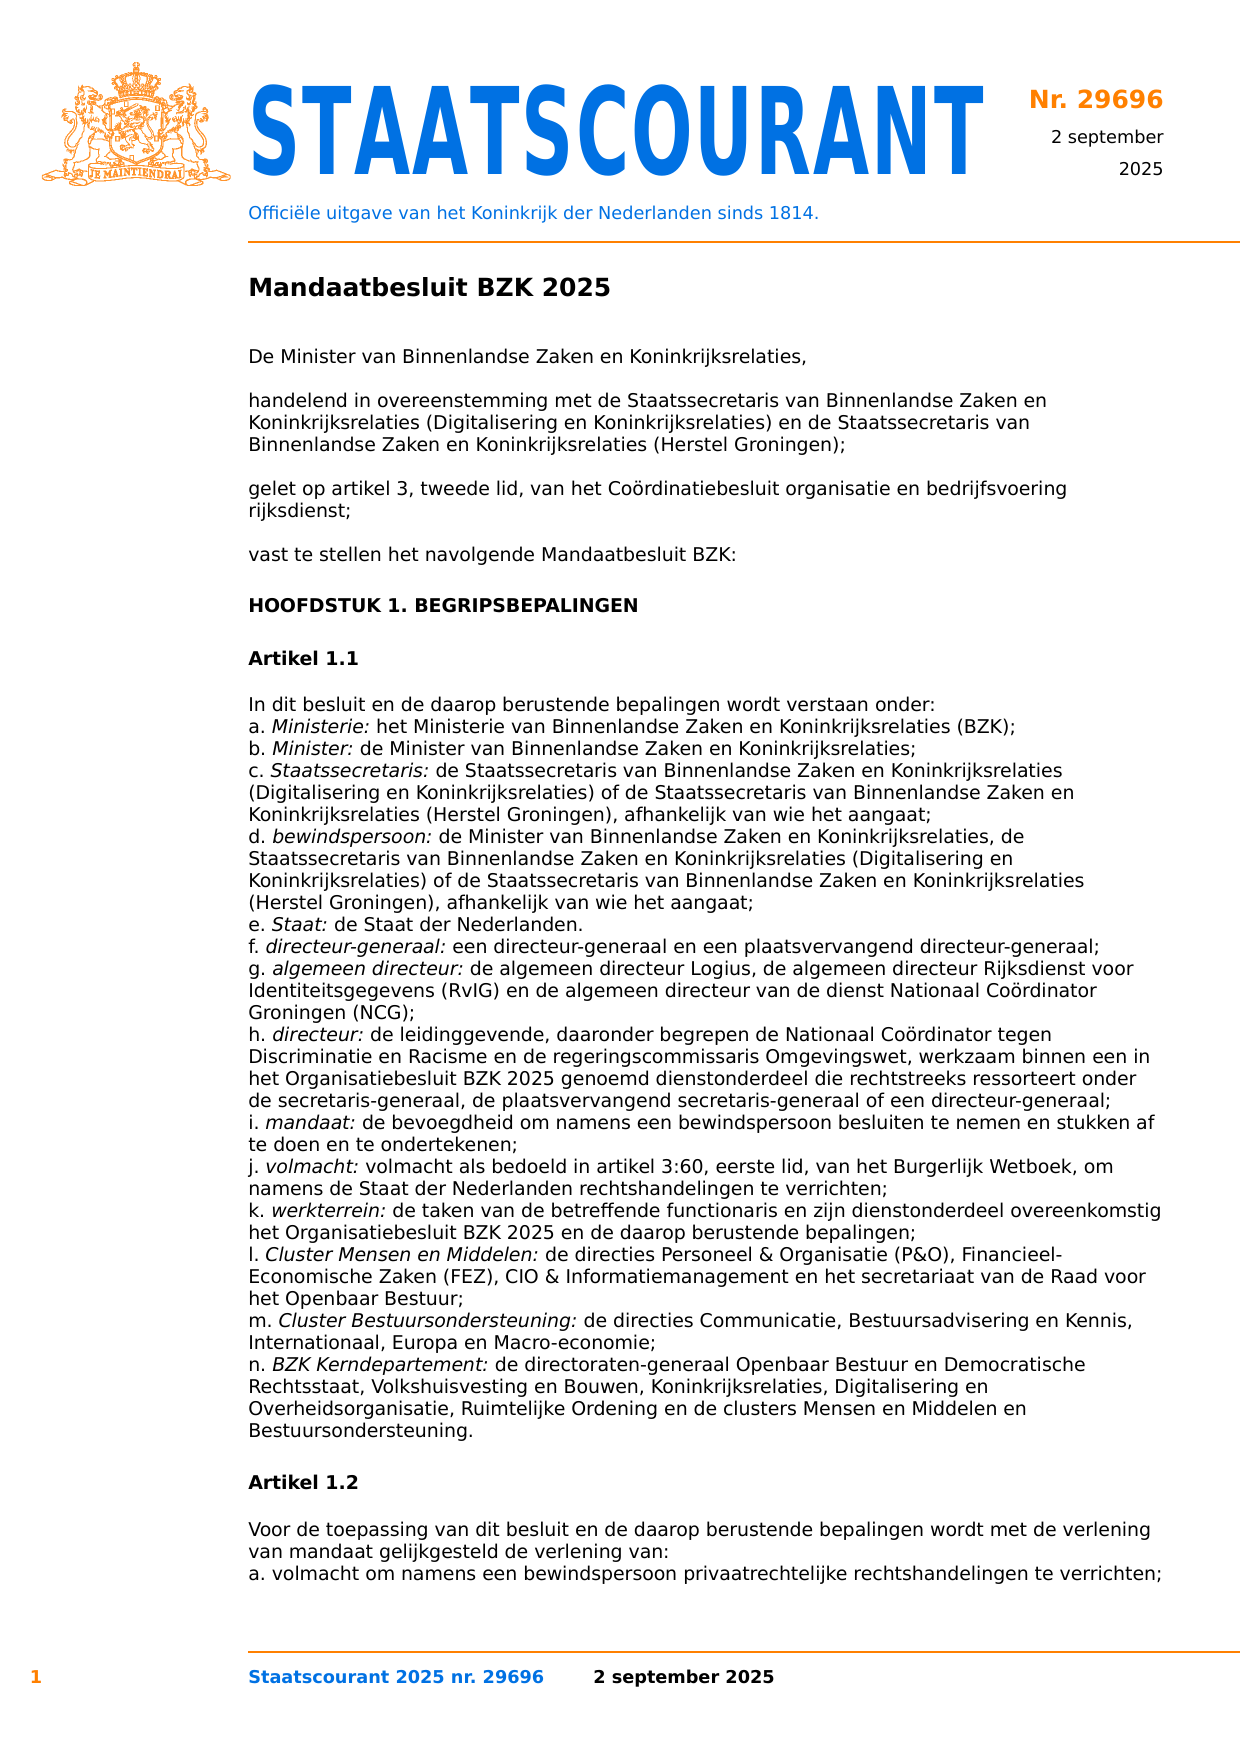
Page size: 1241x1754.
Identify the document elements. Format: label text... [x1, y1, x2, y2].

text De Minister van Binnenlandse Zaken en Koninkrijksrelaties, [248, 346, 1163, 368]
text j. volmacht: volmacht als bedoeld in artikel 3:60, eerste lid, van het Burgerlijk Wetboek, om namens de Staat der Nederlanden rechtshandelingen te verrichten; [248, 1156, 1163, 1200]
text a. volmacht om namens een bewindspersoon privaatrechtelijke rechtshandelingen te verrichten; [248, 1563, 1163, 1584]
subtitle Mandaatbesluit BZK 2025 [248, 273, 1163, 302]
subtitle Artikel 1.2 [248, 1472, 1163, 1494]
table_header STAATSCOURANT [248, 62, 998, 203]
picture [41, 62, 231, 186]
text e. Staat: de Staat der Nederlanden. [248, 914, 1163, 936]
text i. mandaat: de bevoegdheid om namens een bewindspersoon besluiten te nemen en stukken af te doen en te ondertekenen; [248, 1112, 1163, 1156]
text h. directeur: de leidinggevende, daaronder begrepen de Nationaal Coördinator tegen Discriminatie en Racisme en de regeringscommissaris Omgevingswet, werkzaam binnen een in het Organisatiebesluit BZK 2025 genoemd dienstonderdeel die rechtstreeks ressorteert onder de secretaris-generaal, de plaatsvervangend secretaris-generaal of een directeur-generaal; [248, 1024, 1163, 1112]
text n. BZK Kerndepartement: de directoraten-generaal Openbaar Bestuur en Democratische Rechtsstaat, Volkshuisvesting en Bouwen, Koninkrijksrelaties, Digitalisering en Overheidsorganisatie, Ruimtelijke Ordening en de clusters Mensen en Middelen en Bestuursondersteuning. [248, 1354, 1163, 1442]
text g. algemeen directeur: de algemeen directeur Logius, de algemeen directeur Rijksdienst voor Identiteitsgegevens (RvIG) en de algemeen directeur van de dienst Nationaal Coördinator Groningen (NCG); [248, 958, 1163, 1024]
text f. directeur-generaal: een directeur-generaal en een plaatsvervangend directeur-generaal; [248, 936, 1163, 958]
table_cell Officiële uitgave van het Koninkrijk der Nederlanden sinds 1814. [248, 203, 1240, 241]
subtitle HOOFDSTUK 1. BEGRIPSBEPALINGEN [248, 595, 1163, 617]
text c. Staatssecretaris: de Staatssecretaris van Binnenlandse Zaken en Koninkrijksrelaties (Digitalisering en Koninkrijksrelaties) of de Staatssecretaris van Binnenlandse Zaken en Koninkrijksrelaties (Herstel Groningen), afhankelijk van wie het aangaat; [248, 760, 1163, 826]
text a. Ministerie: het Ministerie van Binnenlandse Zaken en Koninkrijksrelaties (BZK); [248, 716, 1163, 738]
text b. Minister: de Minister van Binnenlandse Zaken en Koninkrijksrelaties; [248, 738, 1163, 760]
text l. Cluster Mensen en Middelen: de directies Personeel & Organisatie (P&O), Financieel-Economische Zaken (FEZ), CIO & Informatiemanagement en het secretariaat van de Raad voor het Openbaar Bestuur; [248, 1244, 1163, 1310]
table_cell 2025 [998, 153, 1240, 203]
text Voor de toepassing van dit besluit en de daarop berustende bepalingen wordt met de verlening van mandaat gelijkgesteld de verlening van: [248, 1519, 1163, 1563]
table_header [25, 62, 248, 241]
text handelend in overeenstemming met de Staatssecretaris van Binnenlandse Zaken en Koninkrijksrelaties (Digitalisering en Koninkrijksrelaties) en de Staatssecretaris van Binnenlandse Zaken en Koninkrijksrelaties (Herstel Groningen); [248, 390, 1163, 456]
text m. Cluster Bestuursondersteuning: de directies Communicatie, Bestuursadvisering en Kennis, Internationaal, Europa en Macro-economie; [248, 1310, 1163, 1354]
table_cell 2 september [998, 121, 1240, 153]
table_header Nr. 29696 [998, 62, 1240, 121]
text In dit besluit en de daarop berustende bepalingen wordt verstaan onder: [248, 694, 1163, 716]
text d. bewindspersoon: de Minister van Binnenlandse Zaken en Koninkrijksrelaties, de Staatssecretaris van Binnenlandse Zaken en Koninkrijksrelaties (Digitalisering en Koninkrijksrelaties) of de Staatssecretaris van Binnenlandse Zaken en Koninkrijksrelaties (Herstel Groningen), afhankelijk van wie het aangaat; [248, 826, 1163, 914]
text vast te stellen het navolgende Mandaatbesluit BZK: [248, 543, 1163, 565]
text gelet op artikel 3, tweede lid, van het Coördinatiebesluit organisatie en bedrijfsvoering rijksdienst; [248, 478, 1163, 522]
subtitle Artikel 1.1 [248, 647, 1163, 669]
text k. werkterrein: de taken van de betreffende functionaris en zijn dienstonderdeel overeenkomstig het Organisatiebesluit BZK 2025 en de daarop berustende bepalingen; [248, 1200, 1163, 1244]
